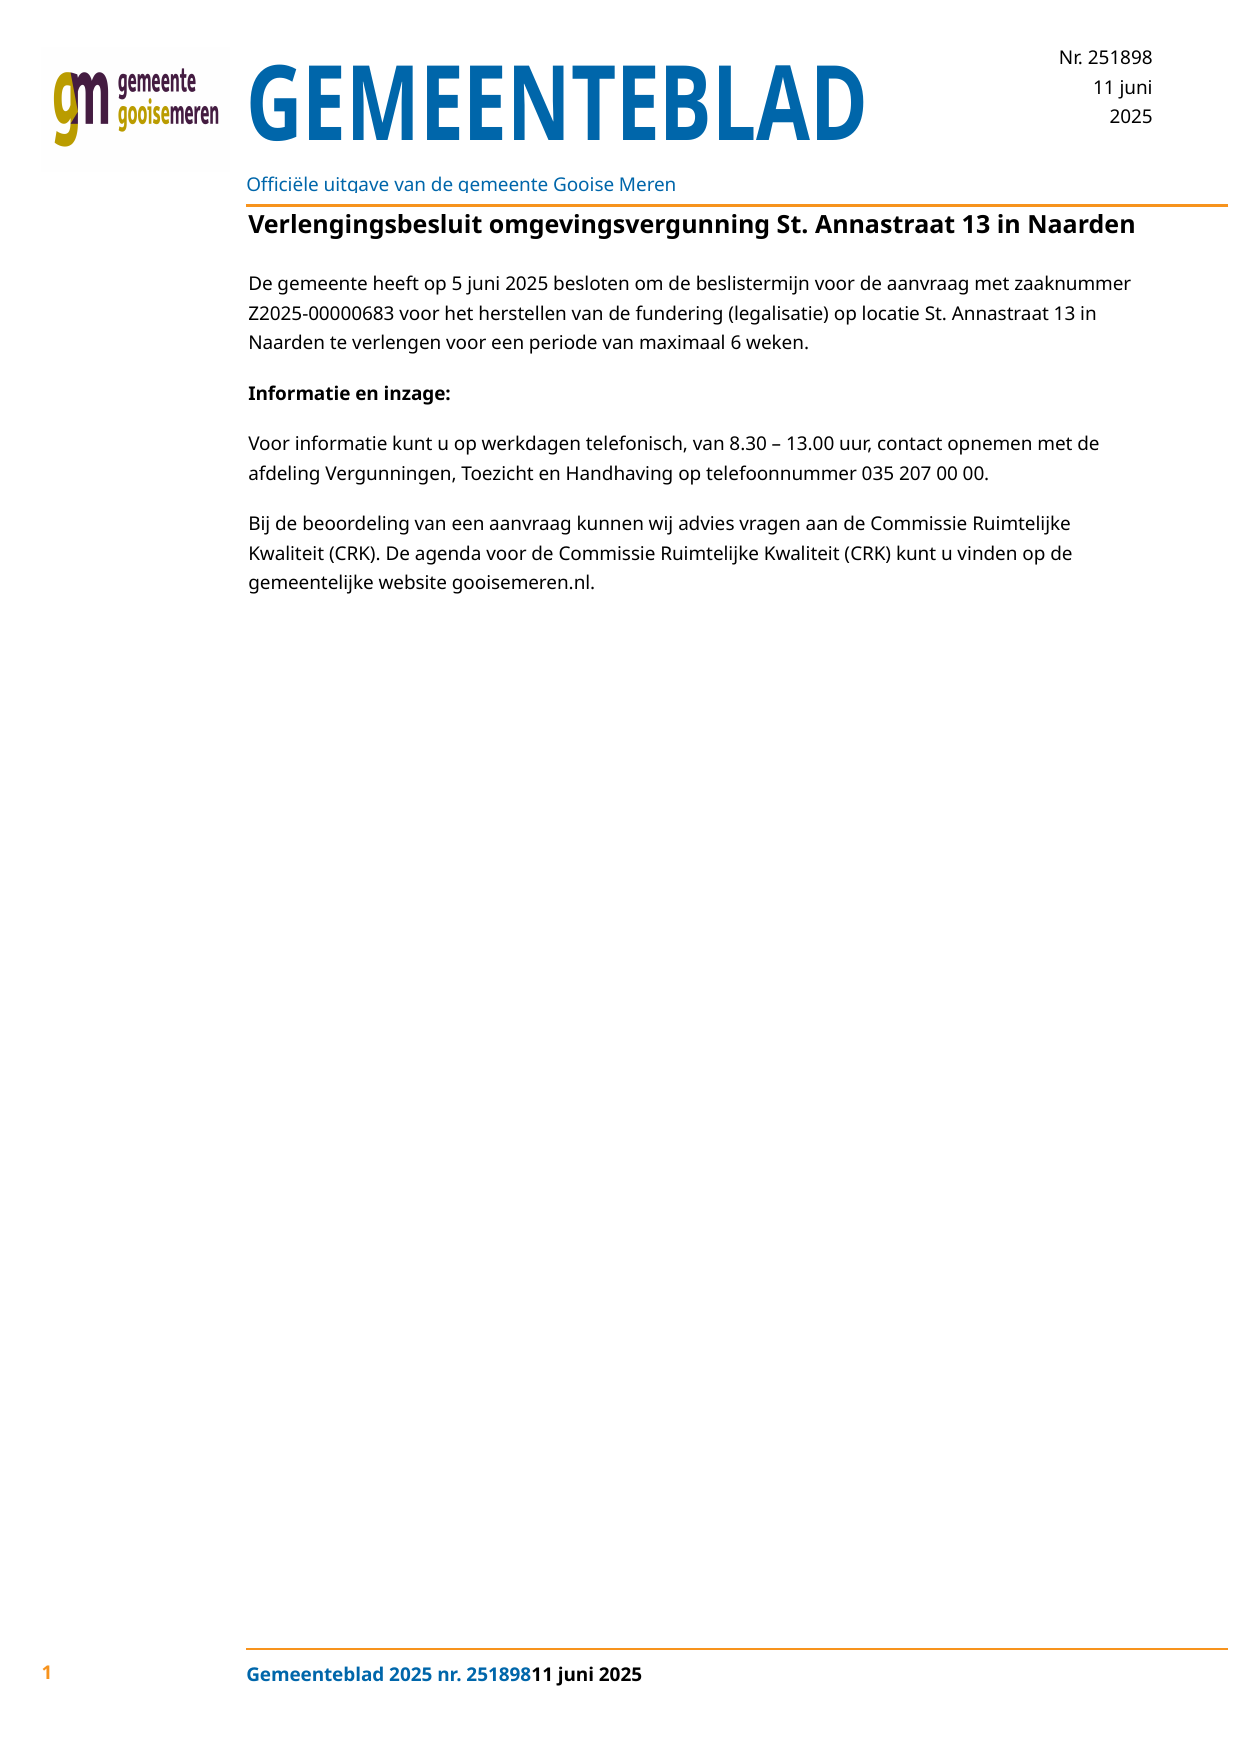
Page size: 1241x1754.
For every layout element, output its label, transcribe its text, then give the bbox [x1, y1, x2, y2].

text Bij de beoordeling van een aanvraag kunnen wij advies vragen aan de Commissie Ruimtelijke Kwaliteit (CRK). De agenda voor de Commissie Ruimtelijke Kwaliteit (CRK) kunt u vinden op de gemeentelijke website gooisemeren.nl. [248, 510, 1152, 595]
text De gemeente heeft op 5 juni 2025 besloten om de beslistermijn voor de aanvraag met zaaknummer Z2025-00000683 voor het herstellen van de fundering (legalisatie) op locatie St. Annastraat 13 in Naarden te verlengen voor een periode van maximaal 6 weken. [248, 270, 1152, 355]
text Informatie en inzage: [248, 380, 1152, 406]
text Voor informatie kunt u op werkdagen telefonisch, van 8.30 – 13.00 uur, contact opnemen met de afdeling Vergunningen, Toezicht en Handhaving op telefoonnummer 035 207 00 00. [248, 430, 1152, 486]
text Verlengingsbesluit omgevingsvergunning St. Annastraat 13 in Naarden [248, 207, 1152, 241]
picture [41, 47, 231, 172]
